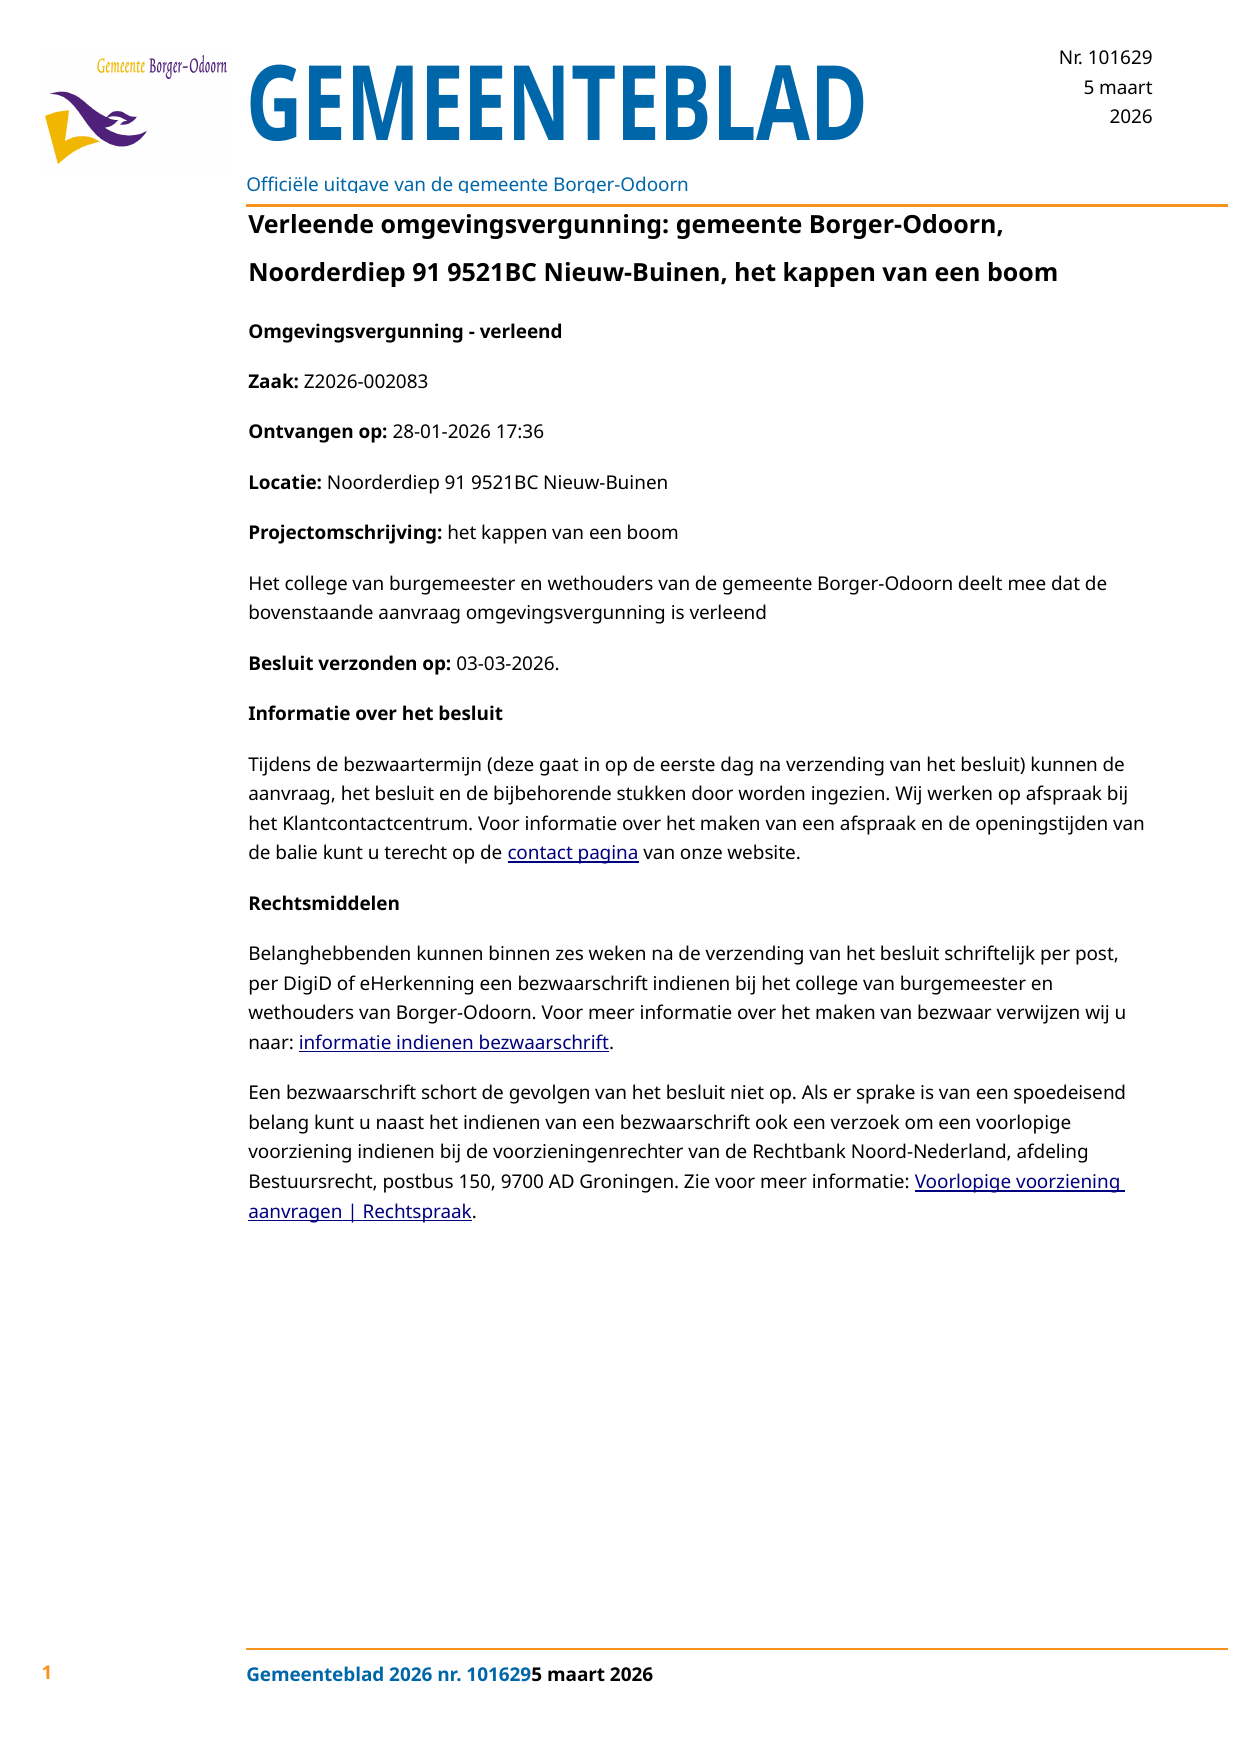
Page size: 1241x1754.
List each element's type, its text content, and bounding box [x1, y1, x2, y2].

text Een bezwaarschrift schort de gevolgen van het besluit niet op. Als er sprake is van een spoedeisend belang kunt u naast het indienen van een bezwaarschrift ook een verzoek om een voorlopige voorziening indienen bij de voorzieningenrechter van de Rechtbank Noord-Nederland, afdeling Bestuursrecht, postbus 150, 9700 AD Groningen. Zie voor meer informatie: Voorlopige voorziening aanvragen | Rechtspraak. [248, 1079, 1152, 1224]
text Zaak: Z2026-002083 [248, 368, 1152, 394]
text Verleende omgevingsvergunning: gemeente Borger-Odoorn, Noorderdiep 91 9521BC Nieuw-Buinen, het kappen van een boom [248, 207, 1152, 288]
picture [41, 47, 231, 172]
text Ontvangen op: 28-01-2026 17:36 [248, 419, 1152, 444]
text Locatie: Noorderdiep 91 9521BC Nieuw-Buinen [248, 469, 1152, 495]
text Informatie over het besluit [248, 700, 1152, 726]
text Belanghebbenden kunnen binnen zes weken na de verzending van het besluit schriftelijk per post, per DigiD of eHerkenning een bezwaarschrift indienen bij het college van burgemeester en wethouders van Borger-Odoorn. Voor meer informatie over het maken van bezwaar verwijzen wij u naar: informatie indienen bezwaarschrift. [248, 940, 1152, 1055]
text Tijdens de bezwaartermijn (deze gaat in op de eerste dag na verzending van het besluit) kunnen de aanvraag, het besluit en de bijbehorende stukken door worden ingezien. Wij werken op afspraak bij het Klantcontactcentrum. Voor informatie over het maken van een afspraak en de openingstijden van de balie kunt u terecht op de contact pagina van onze website. [248, 751, 1152, 865]
text Het college van burgemeester en wethouders van de gemeente Borger-Odoorn deelt mee dat de bovenstaande aanvraag omgevingsvergunning is verleend [248, 570, 1152, 625]
text Projectomschrijving: het kappen van een boom [248, 519, 1152, 545]
text Besluit verzonden op: 03-03-2026. [248, 650, 1152, 676]
text Omgevingsvergunning - verleend [248, 318, 1152, 344]
text Rechtsmiddelen [248, 890, 1152, 916]
